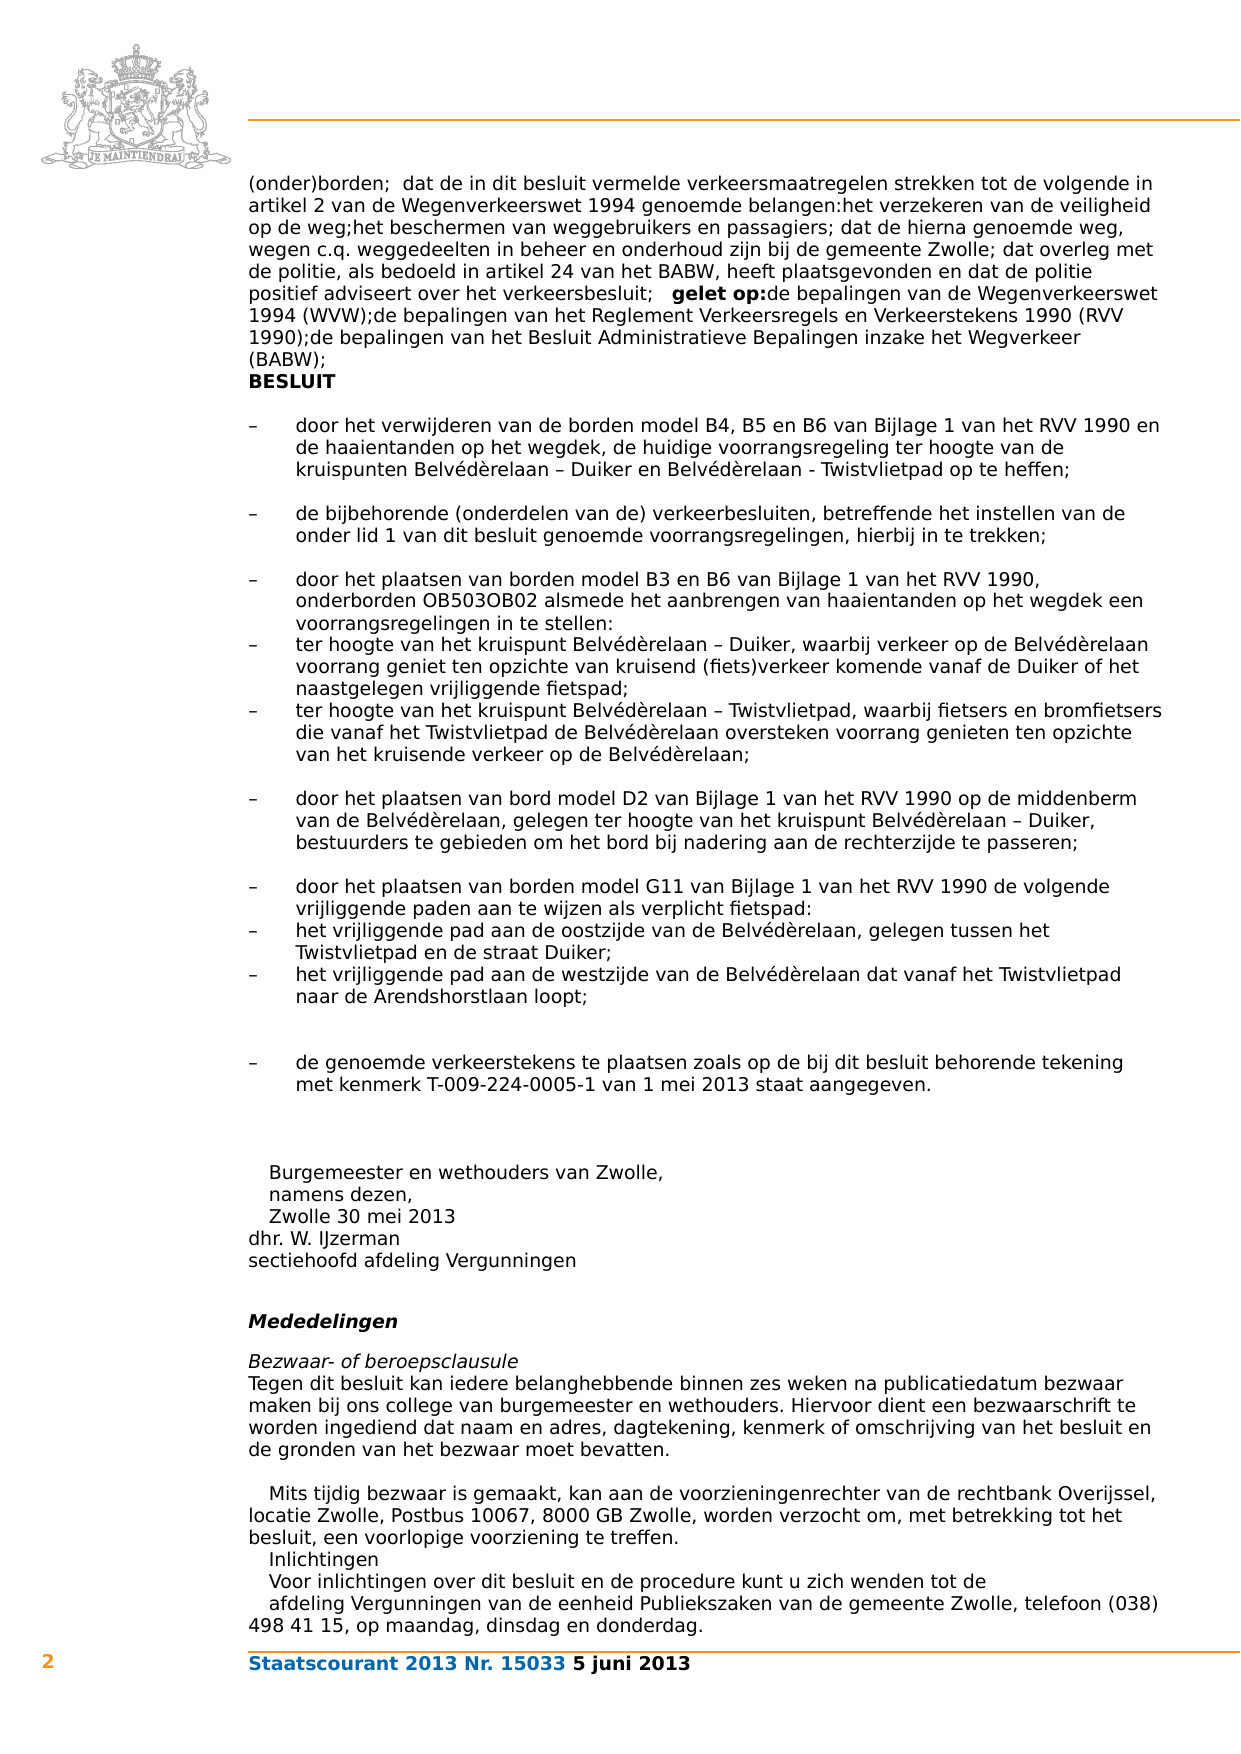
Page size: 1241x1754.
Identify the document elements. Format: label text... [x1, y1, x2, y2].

list het vrijliggende pad aan de westzijde van de Belvédèrelaan dat vanaf het Twistvlietpad naar de Arendshorstlaan loopt; [248, 964, 1163, 1008]
list door het plaatsen van borden model B3 en B6 van Bijlage 1 van het RVV 1990, onderborden OB503OB02 alsmede het aanbrengen van haaientanden op het wegdek een voorrangsregelingen in te stellen: [248, 568, 1163, 634]
subtitle Mededelingen [248, 1311, 1163, 1333]
text Tegen dit besluit kan iedere belanghebbende binnen zes weken na publicatieda­tum bezwaar maken bij ons college van burgemeester en wethouders. Hiervoor dient een bezwaarschrift te worden ingediend dat naam en adres, dagtekening, kenmerk of omschrijving van het besluit en de gronden van het bezwaar moet bevatten. [248, 1373, 1163, 1461]
text Inlichtingen [248, 1549, 1163, 1571]
list het vrijliggende pad aan de oostzijde van de Belvédèrelaan, gelegen tussen het Twistvlietpad en de straat Duiker; [248, 920, 1163, 964]
text Voor inlichtingen over dit besluit en de procedure kunt u zich wenden tot de [248, 1571, 1163, 1593]
list door het plaatsen van bord model D2 van Bijlage 1 van het RVV 1990 op de middenberm van de Belvédèrelaan, gelegen ter hoogte van het kruispunt Belvédèrelaan – Duiker, bestuurders te gebieden om het bord bij nadering aan de rechterzijde te passeren; [248, 788, 1163, 854]
picture [41, 44, 231, 169]
list door het verwijderen van de borden model B4, B5 en B6 van Bijlage 1 van het RVV 1990 en de haaientanden op het wegdek, de huidige voorrangsregeling ter hoogte van de kruispunten Belvédèrelaan – Duiker en Belvédèrelaan - Twistvlietpad op te heffen; [248, 414, 1163, 481]
list ter hoogte van het kruispunt Belvédèrelaan – Twistvlietpad, waarbij fietsers en bromfietsers die vanaf het Twistvlietpad de Belvédèrelaan oversteken voorrang genieten ten opzichte van het kruisende verkeer op de Belvédèrelaan; [248, 700, 1163, 766]
list de bijbehorende (onderdelen van de) verkeerbesluiten, betreffende het instellen van de onder lid 1 van dit besluit genoemde voorrangsregelingen, hierbij in te trekken; [248, 502, 1163, 546]
text Mits tijdig bezwaar is gemaakt, kan aan de voorzieningenrechter van de ­rechtbank Overijssel, locatie Zwolle, Postbus 10067, 8000 GB Zwolle, worden verzocht om, met betrek­king tot het besluit, een voorlopige voorziening te treffen. [248, 1483, 1163, 1549]
list ter hoogte van het kruispunt Belvédèrelaan – Duiker, waarbij verkeer op de Belvédèrelaan voorrang geniet ten opzichte van kruisend (fiets)verkeer komende vanaf de Duiker of het naastgelegen vrijliggende fietspad; [248, 634, 1163, 700]
text dhr. W. IJzerman [248, 1228, 1163, 1250]
text afdeling Vergunningen van de eenheid Publiekszaken van de gemeente Zwolle, telefoon (038) 498 41 15, op maandag, dinsdag en donderdag. [248, 1593, 1163, 1637]
text BESLUIT [248, 371, 1163, 393]
subtitle Bezwaar- of beroepsclausule [248, 1351, 1163, 1373]
text Zwolle 30 mei 2013 [248, 1206, 1163, 1228]
list door het plaatsen van borden model G11 van Bijlage 1 van het RVV 1990 de volgende vrijliggende paden aan te wijzen als verplicht fietspad: [248, 876, 1163, 920]
text (onder)borden; dat de in dit besluit vermelde verkeersmaatregelen strekken tot de volgende in artikel 2 van de Wegenverkeerswet 1994 genoemde belangen:het verzekeren van de veiligheid op de weg;het beschermen van weggebruikers en passagiers; dat de hierna genoemde weg, wegen c.q. weggedeelten in beheer en onderhoud zijn bij de gemeente Zwolle; dat overleg met de politie, als bedoeld in artikel 24 van het BABW, heeft plaatsgevonden en dat de politie positief adviseert over het verkeersbesluit; gelet op:de bepalingen van de Wegenverkeerswet 1994 (WVW);de bepalingen van het Reglement Verkeersregels en Verkeerstekens 1990 (RVV 1990);de bepalingen van het Besluit Administratieve Bepalingen inzake het Wegverkeer (BABW); [248, 173, 1163, 371]
list de genoemde verkeerstekens te plaatsen zoals op de bij dit besluit behorende tekening met kenmerk T-009-224-0005-1 van 1 mei 2013 staat aangegeven. [248, 1052, 1163, 1096]
text Burgemeester en wethouders van Zwolle, [248, 1162, 1163, 1184]
text namens dezen, [248, 1184, 1163, 1206]
text sectiehoofd afdeling Vergunningen [248, 1250, 1163, 1272]
